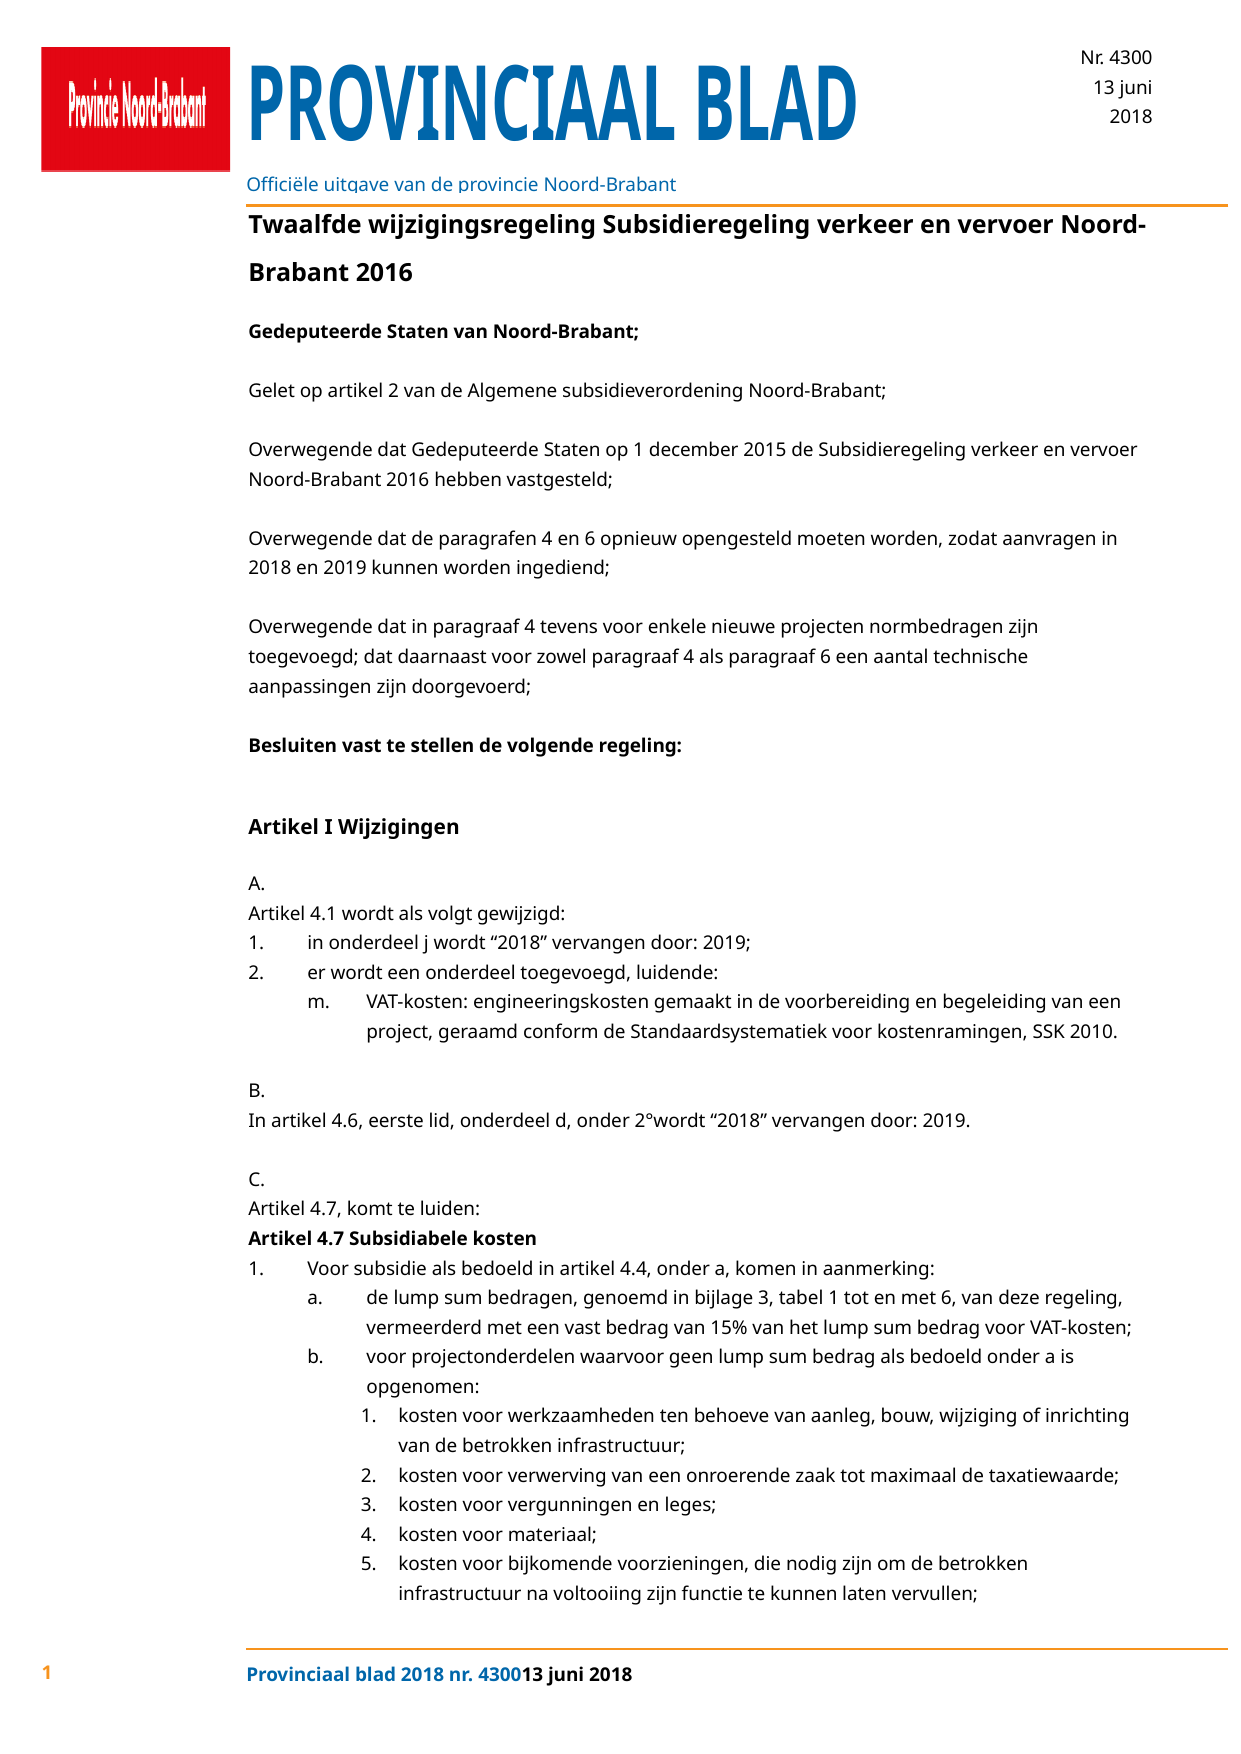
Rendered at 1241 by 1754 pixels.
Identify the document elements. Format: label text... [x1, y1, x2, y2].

text Overwegende dat in paragraaf 4 tevens voor enkele nieuwe projecten normbedragen zijn toegevoegd; dat daarnaast voor zowel paragraaf 4 als paragraaf 6 een aantal technische aanpassingen zijn doorgevoerd; [248, 614, 1152, 699]
list er wordt een onderdeel toegevoegd, luidende: [248, 959, 1152, 984]
list voor projectonderdelen waarvoor geen lump sum bedrag als bedoeld onder a is opgenomen: [307, 1343, 1152, 1399]
text Artikel 4.7, komt te luiden: [248, 1196, 1152, 1221]
text Gedeputeerde Staten van Noord-Brabant; [248, 318, 1152, 344]
text In artikel 4.6, eerste lid, onderdeel d, onder 2°wordt “2018” vervangen door: 2019. [248, 1107, 1152, 1132]
text C. [248, 1166, 1152, 1192]
list in onderdeel j wordt “2018” vervangen door: 2019; [248, 929, 1152, 955]
list kosten voor werkzaamheden ten behoeve van aanleg, bouw, wijziging of inrichting van de betrokken infrastructuur; [361, 1403, 1152, 1458]
text Twaalfde wijzigingsregeling Subsidieregeling verkeer en vervoer Noord-Brabant 2016 [248, 207, 1152, 288]
list VAT-kosten: engineeringskosten gemaakt in de voorbereiding en begeleiding van een project, geraamd conform de Standaardsystematiek voor kostenramingen, SSK 2010. [307, 988, 1152, 1044]
text Artikel 4.1 wordt als volgt gewijzigd: [248, 900, 1152, 925]
text A. [248, 870, 1152, 896]
text Artikel 4.7 Subsidiabele kosten [248, 1225, 1152, 1251]
list kosten voor vergunningen en leges; [361, 1491, 1152, 1517]
list kosten voor materiaal; [361, 1521, 1152, 1547]
text B. [248, 1077, 1152, 1103]
text Gelet op artikel 2 van de Algemene subsidieverordening Noord-Brabant; [248, 377, 1152, 403]
list de lump sum bedragen, genoemd in bijlage 3, tabel 1 tot en met 6, van deze regeling, vermeerderd met een vast bedrag van 15% van het lump sum bedrag voor VAT-kosten; [307, 1284, 1152, 1339]
text Besluiten vast te stellen de volgende regeling: [248, 732, 1152, 758]
text Overwegende dat Gedeputeerde Staten op 1 december 2015 de Subsidieregeling verkeer en vervoer Noord-Brabant 2016 hebben vastgesteld; [248, 436, 1152, 492]
text Artikel I Wijzigingen [248, 812, 1152, 841]
list kosten voor bijkomende voorzieningen, die nodig zijn om de betrokken infrastructuur na voltooiing zijn functie te kunnen laten vervullen; [361, 1551, 1152, 1606]
text Overwegende dat de paragrafen 4 en 6 opnieuw opengesteld moeten worden, zodat aanvragen in 2018 en 2019 kunnen worden ingediend; [248, 525, 1152, 580]
picture [41, 47, 231, 172]
list kosten voor verwerving van een onroerende zaak tot maximaal de taxatiewaarde; [361, 1462, 1152, 1487]
list Voor subsidie als bedoeld in artikel 4.4, onder a, komen in aanmerking: [248, 1255, 1152, 1280]
